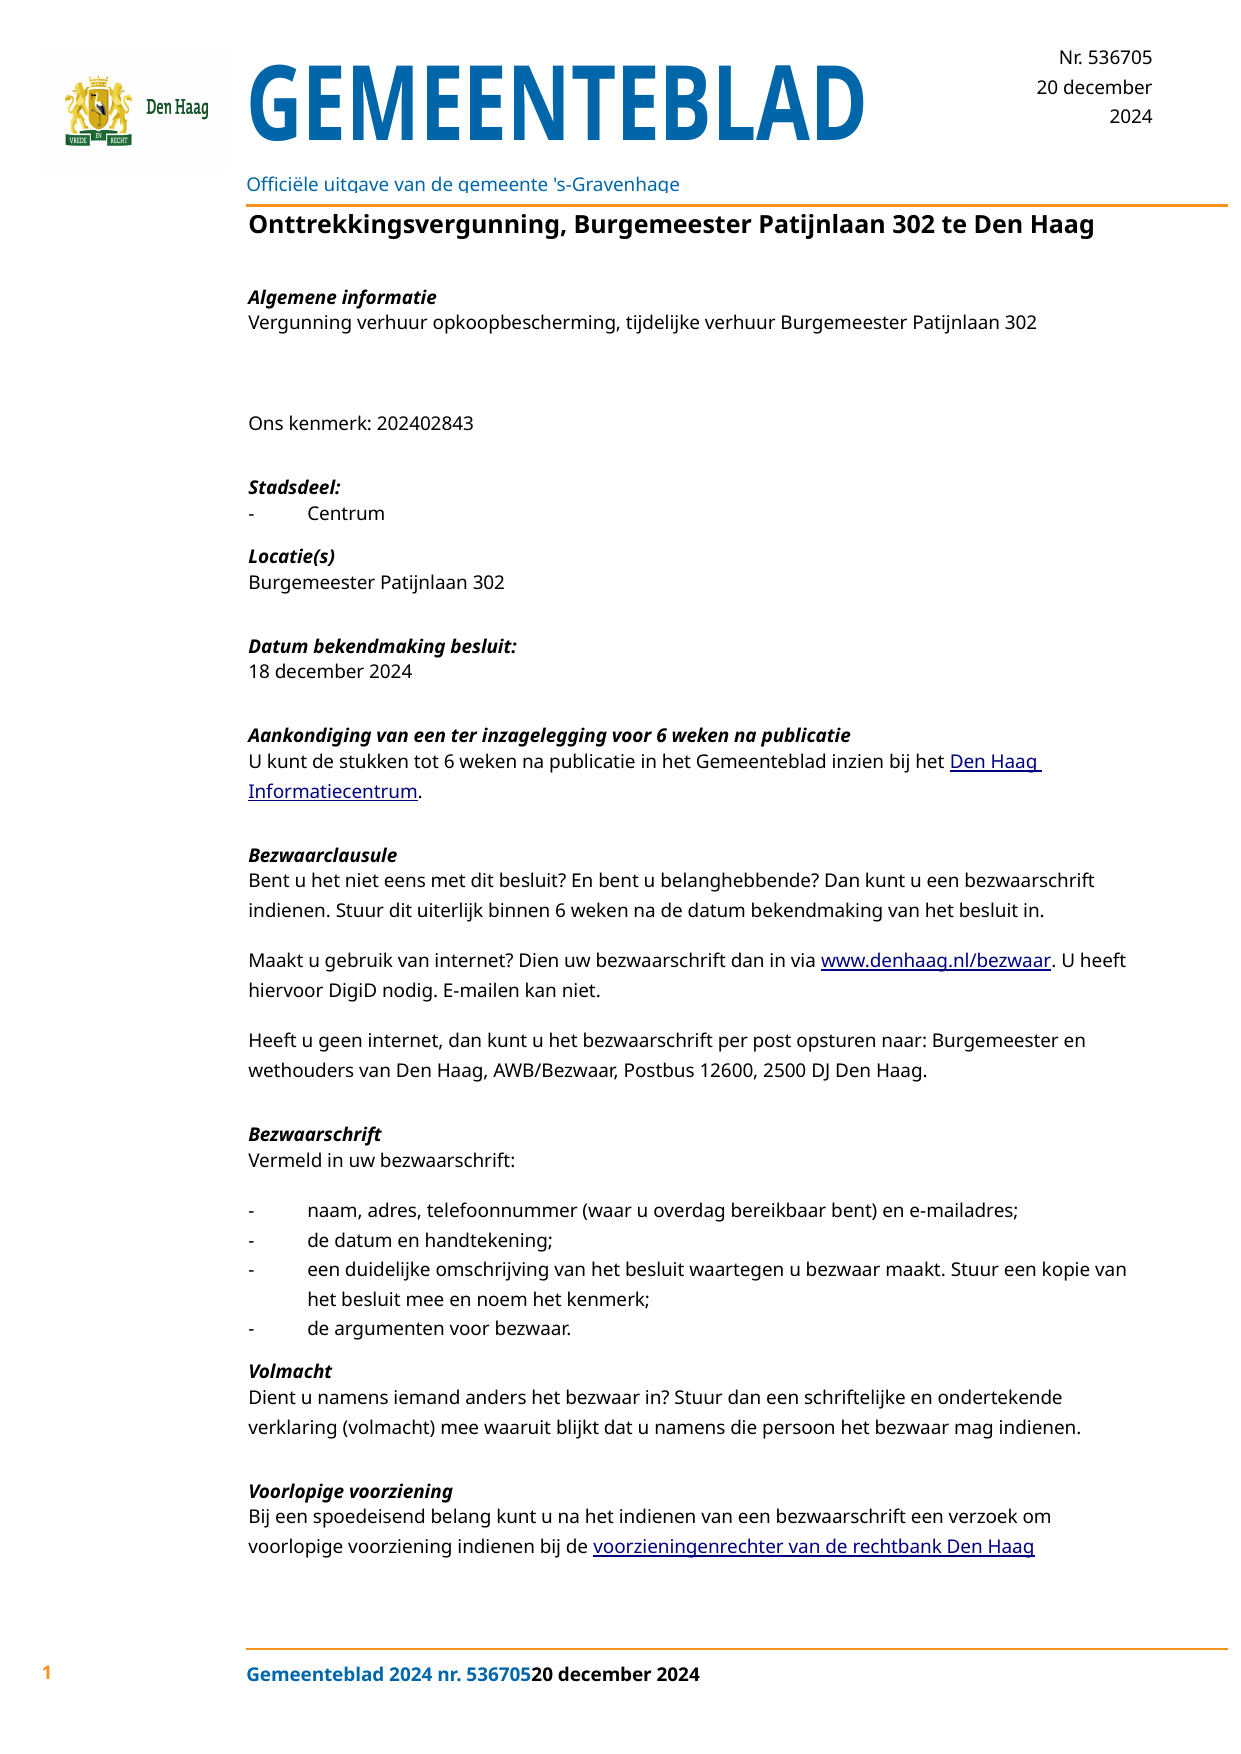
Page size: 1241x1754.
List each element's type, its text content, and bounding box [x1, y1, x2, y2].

text Voorlopige voorziening [248, 1478, 1152, 1504]
text Bent u het niet eens met dit besluit? En bent u belanghebbende? Dan kunt u een bezwaarschrift indienen. Stuur dit uiterlijk binnen 6 weken na de datum bekendmaking van het besluit in. [248, 868, 1152, 923]
text Algemene informatie [248, 284, 1152, 309]
text Stadsdeel: [248, 474, 1152, 500]
text Vergunning verhuur opkoopbescherming, tijdelijke verhuur Burgemeester Patijnlaan 302 [248, 309, 1152, 335]
text Ons kenmerk: 202402843 [248, 410, 1152, 436]
text Bezwaarschrift [248, 1121, 1152, 1147]
text Vermeld in uw bezwaarschrift: [248, 1147, 1152, 1173]
text Dient u namens iemand anders het bezwaar in? Stuur dan een schriftelijke en ondertekende verklaring (volmacht) mee waaruit blijkt dat u namens die persoon het bezwaar mag indienen. [248, 1384, 1152, 1440]
list naam, adres, telefoonnummer (waar u overdag bereikbaar bent) en e-mailadres; [248, 1197, 1152, 1223]
list de datum en handtekening; [248, 1227, 1152, 1253]
list de argumenten voor bezwaar. [248, 1316, 1152, 1341]
text Bezwaarclausule [248, 842, 1152, 868]
text Datum bekendmaking besluit: [248, 633, 1152, 659]
list Centrum [248, 500, 1152, 526]
text Onttrekkingsvergunning, Burgemeester Patijnlaan 302 te Den Haag [248, 207, 1152, 241]
text Bij een spoedeisend belang kunt u na het indienen van een bezwaarschrift een verzoek om voorlopige voorziening indienen bij de voorzieningenrechter van de rechtbank Den Haag [248, 1504, 1152, 1559]
text Heeft u geen internet, dan kunt u het bezwaarschrift per post opsturen naar: Burgemeester en wethouders van Den Haag, AWB/Bezwaar, Postbus 12600, 2500 DJ Den Haag. [248, 1028, 1152, 1083]
text Aankondiging van een ter inzagelegging voor 6 weken na publicatie [248, 723, 1152, 748]
text Locatie(s) [248, 543, 1152, 569]
text Burgemeester Patijnlaan 302 [248, 569, 1152, 595]
picture [41, 47, 231, 172]
text Volmacht [248, 1359, 1152, 1384]
text 18 december 2024 [248, 659, 1152, 684]
text U kunt de stukken tot 6 weken na publicatie in het Gemeenteblad inzien bij het Den Haag Informatiecentrum. [248, 748, 1152, 804]
text Maakt u gebruik van internet? Dien uw bezwaarschrift dan in via www.denhaag.nl/bezwaar. U heeft hiervoor DigiD nodig. E-mailen kan niet. [248, 948, 1152, 1003]
list een duidelijke omschrijving van het besluit waartegen u bezwaar maakt. Stuur een kopie van het besluit mee en noem het kenmerk; [248, 1256, 1152, 1312]
